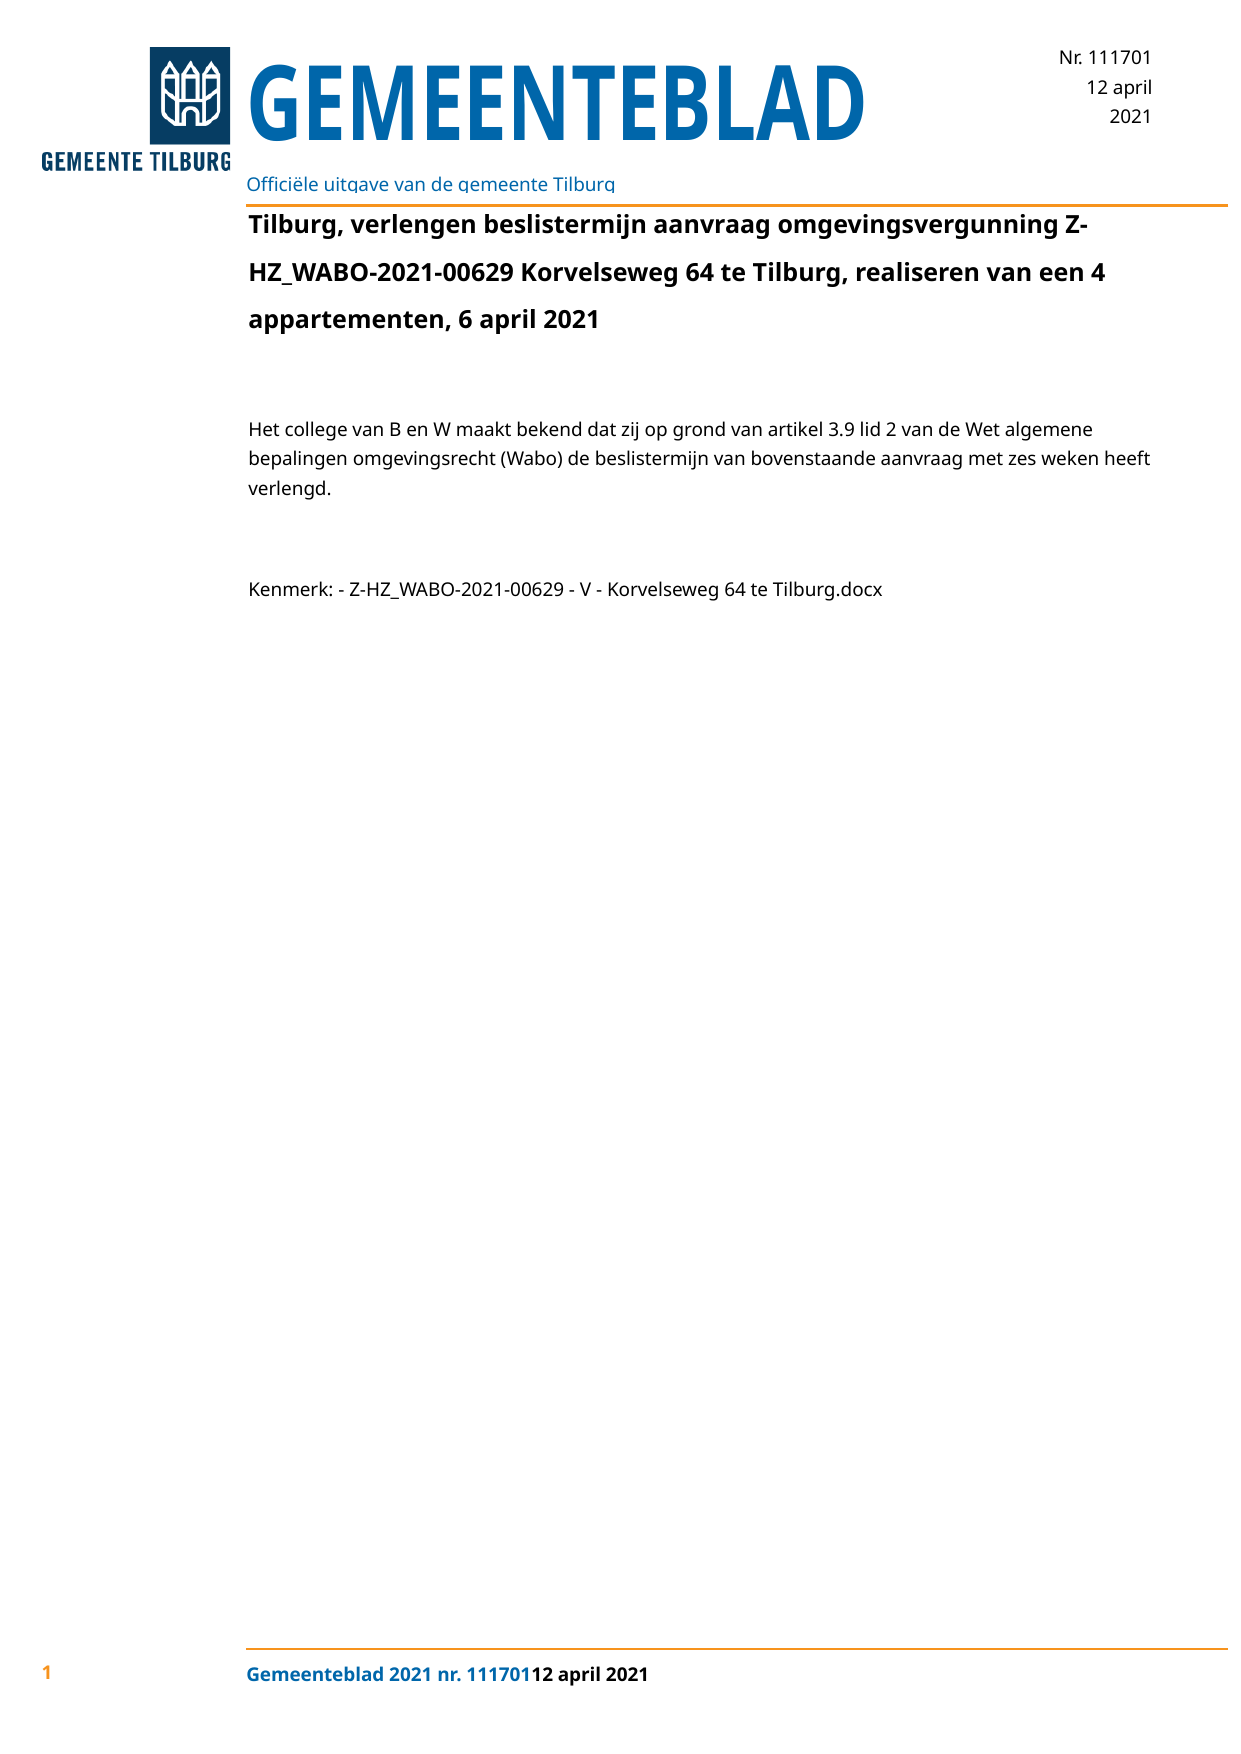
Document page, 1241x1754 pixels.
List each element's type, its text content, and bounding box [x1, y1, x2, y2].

text Het college van B en W maakt bekend dat zij op grond van artikel 3.9 lid 2 van de Wet algemene bepalingen omgevingsrecht (Wabo) de beslistermijn van bovenstaande aanvraag met zes weken heeft verlengd. [248, 416, 1152, 501]
text Tilburg, verlengen beslistermijn aanvraag omgevingsvergunning Z-HZ_WABO-2021-00629 Korvelseweg 64 te Tilburg, realiseren van een 4 appartementen, 6 april 2021 [248, 207, 1152, 336]
picture [41, 47, 231, 172]
text Kenmerk: - Z-HZ_WABO-2021-00629 - V - Korvelseweg 64 te Tilburg.docx [248, 576, 1152, 602]
